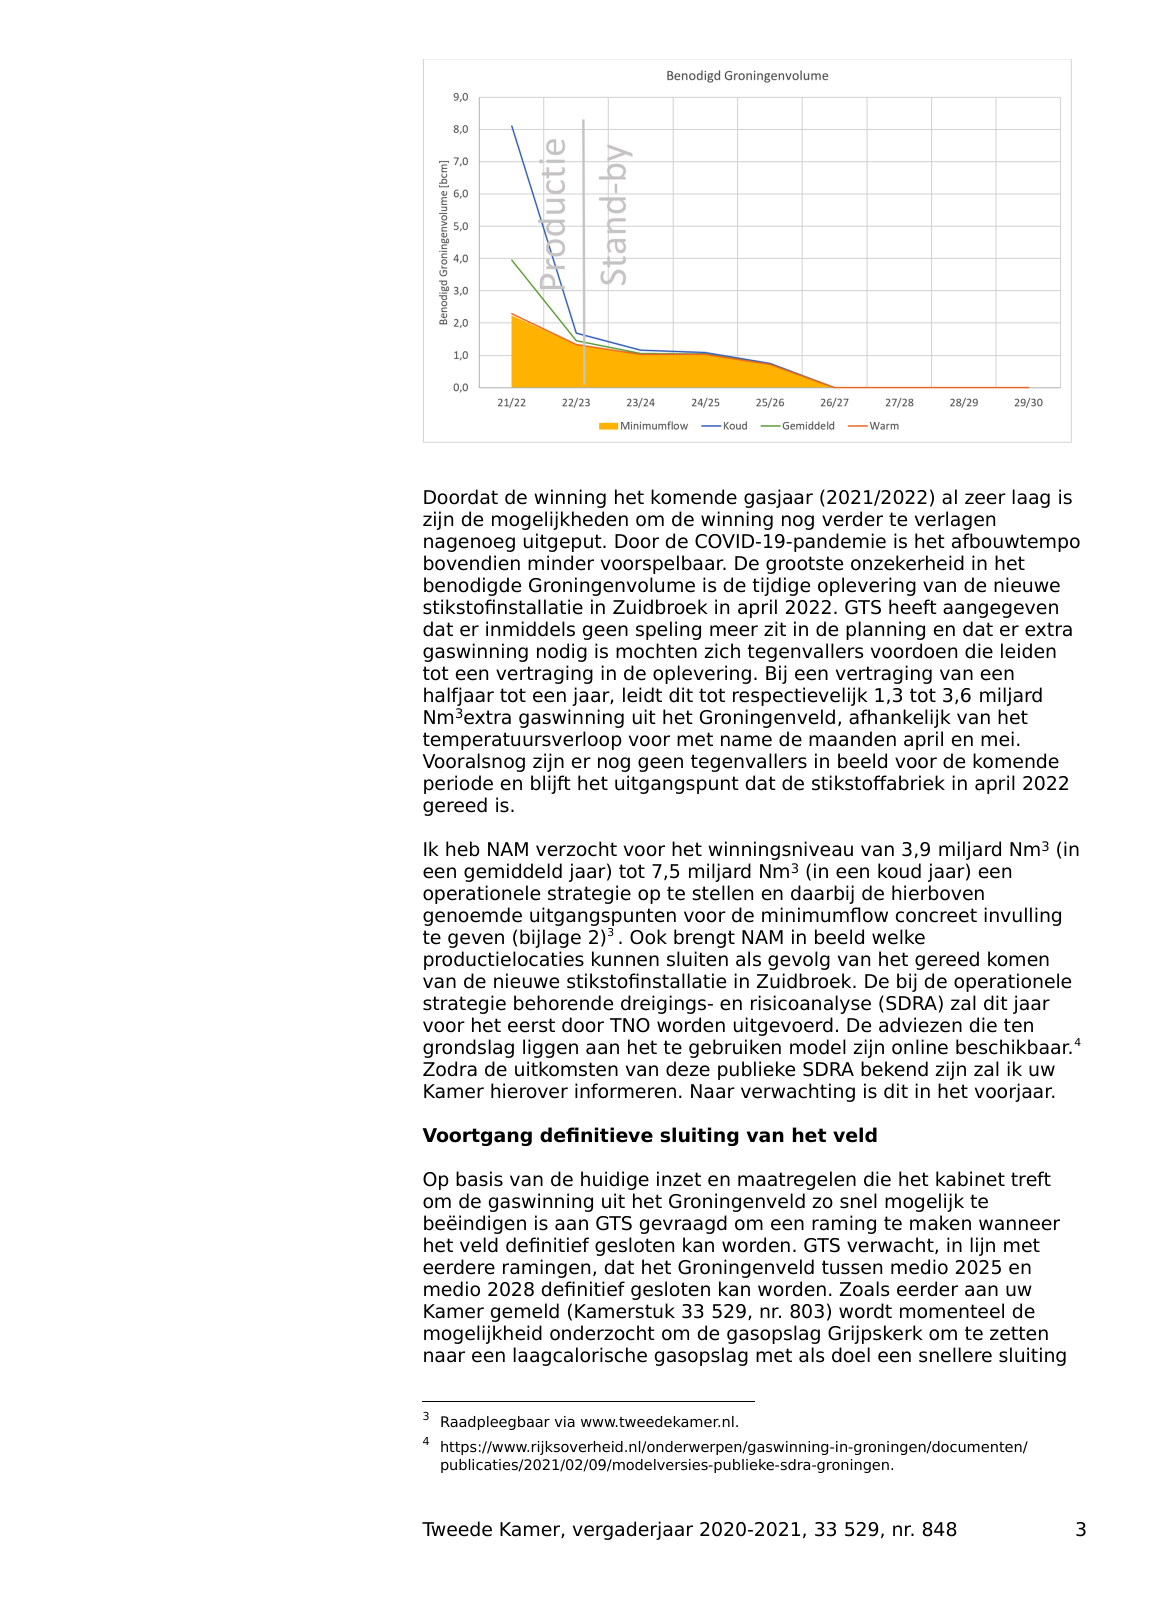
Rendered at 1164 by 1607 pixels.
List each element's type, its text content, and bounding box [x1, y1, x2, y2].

text Doordat de winning het komende gasjaar (2021/2022) al zeer laag is zijn de mogelijkheden om de winning nog verder te verlagen nagenoeg uitgeput. Door de COVID-19-pandemie is het afbouwtempo bovendien minder voorspelbaar. De grootste onzekerheid in het benodigde Groningenvolume is de tijdige oplevering van de nieuwe stikstofinstallatie in Zuidbroek in april 2022. GTS heeft aangegeven dat er inmiddels geen speling meer zit in de planning en dat er extra gaswinning nodig is mochten zich tegenvallers voordoen die leiden tot een vertraging in de oplevering. Bij een vertraging van een halfjaar tot een jaar, leidt dit tot respectievelijk 1,3 tot 3,6 miljard Nm3extra gaswinning uit het Groningenveld, afhankelijk van het temperatuursverloop voor met name de maanden april en mei. Vooralsnog zijn er nog geen tegenvallers in beeld voor de komende periode en blijft het uitgangspunt dat de stikstoffabriek in april 2022 gereed is. [422, 487, 1087, 817]
text https://www.rijksoverheid.nl/onderwerpen/gaswinning-in-groningen/documenten/publicaties/2021/02/09/modelversies-publieke-sdra-groningen. [422, 1435, 1087, 1474]
text Op basis van de huidige inzet en maatregelen die het kabinet treft om de gaswinning uit het Groningenveld zo snel mogelijk te beëindigen is aan GTS gevraagd om een raming te maken wanneer het veld definitief gesloten kan worden. GTS verwacht, in lijn met eerdere ramingen, dat het Groningenveld tussen medio 2025 en medio 2028 definitief gesloten kan worden. Zoals eerder aan uw Kamer gemeld (Kamerstuk 33 529, nr. 803) wordt momenteel de mogelijkheid onderzocht om de gasopslag Grijpskerk om te zetten naar een laagcalorische gasopslag met als doel een snellere sluiting [422, 1169, 1087, 1367]
text Raadpleegbaar via www.tweedekamer.nl. [422, 1410, 1087, 1432]
subtitle Voortgang definitieve sluiting van het veld [422, 1125, 1087, 1147]
picture [422, 59, 1072, 443]
text Ik heb NAM verzocht voor het winningsniveau van 3,9 miljard Nm3 (in een gemiddeld jaar) tot 7,5 miljard Nm3 (in een koud jaar) een operationele strategie op te stellen en daarbij de hierboven genoemde uitgangspunten voor de minimumflow concreet invulling te geven (bijlage 2). Ook brengt NAM in beeld welke productielocaties kunnen sluiten als gevolg van het gereed komen van de nieuwe stikstofinstallatie in Zuidbroek. De bij de operationele strategie behorende dreigings- en risicoanalyse (SDRA) zal dit jaar voor het eerst door TNO worden uitgevoerd. De adviezen die ten grondslag liggen aan het te gebruiken model zijn online beschikbaar. Zodra de uitkomsten van deze publieke SDRA bekend zijn zal ik uw Kamer hierover informeren. Naar verwachting is dit in het voorjaar. [422, 839, 1087, 1103]
